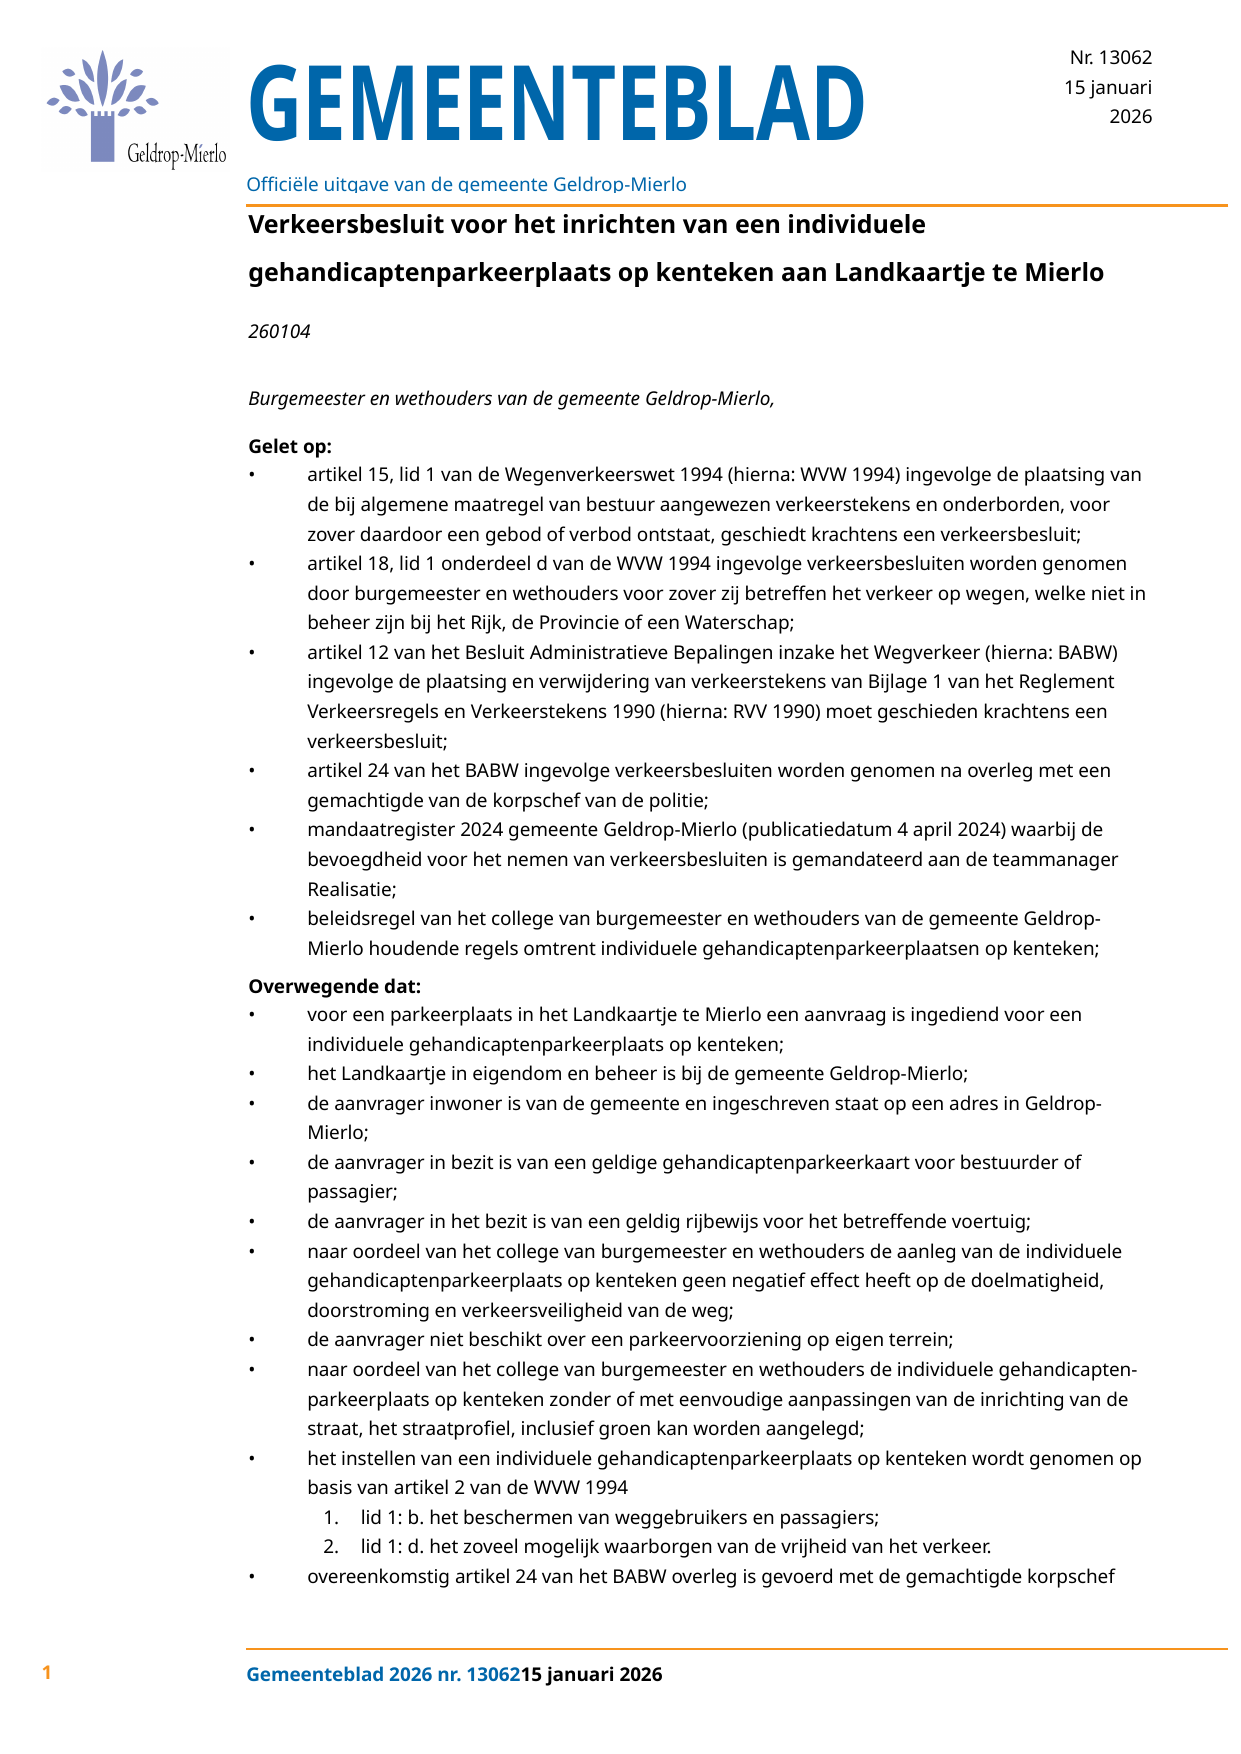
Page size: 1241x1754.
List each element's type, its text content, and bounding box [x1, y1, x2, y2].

list mandaatregister 2024 gemeente Geldrop-Mierlo (publicatiedatum 4 april 2024) waarbij de bevoegdheid voor het nemen van verkeersbesluiten is gemandateerd aan de teammanager Realisatie; [248, 817, 1152, 901]
list de aanvrager niet beschikt over een parkeervoorziening op eigen terrein; [248, 1327, 1152, 1352]
list de aanvrager in het bezit is van een geldig rijbewijs voor het betreffende voertuig; [248, 1208, 1152, 1234]
list lid 1: d. het zoveel mogelijk waarborgen van de vrijheid van het verkeer. [323, 1534, 1152, 1559]
list beleidsregel van het college van burgemeester en wethouders van de gemeente Geldrop-Mierlo houdende regels omtrent individuele gehandicaptenparkeerplaatsen op kenteken; [248, 905, 1152, 961]
text Gelet op: [248, 433, 1152, 459]
list voor een parkeerplaats in het Landkaartje te Mierlo een aanvraag is ingediend voor een individuele gehandicaptenparkeerplaats op kenteken; [248, 1001, 1152, 1056]
list artikel 24 van het BABW ingevolge verkeersbesluiten worden genomen na overleg met een gemachtigde van de korpschef van de politie; [248, 757, 1152, 813]
picture [41, 47, 231, 172]
list het Landkaartje in eigendom en beheer is bij de gemeente Geldrop-Mierlo; [248, 1060, 1152, 1086]
list overeenkomstig artikel 24 van het BABW overleg is gevoerd met de gemachtigde korpschef [248, 1563, 1152, 1589]
list het instellen van een individuele gehandicaptenparkeerplaats op kenteken wordt genomen op basis van artikel 2 van de WVW 1994 [248, 1445, 1152, 1500]
list artikel 15, lid 1 van de Wegenverkeerswet 1994 (hierna: WVW 1994) ingevolge de plaatsing van de bij algemene maatregel van bestuur aangewezen verkeerstekens en onderborden, voor zover daardoor een gebod of verbod ontstaat, geschiedt krachtens een verkeersbesluit; [248, 462, 1152, 546]
list artikel 18, lid 1 onderdeel d van de WVW 1994 ingevolge verkeersbesluiten worden genomen door burgemeester en wethouders voor zover zij betreffen het verkeer op wegen, welke niet in beheer zijn bij het Rijk, de Provincie of een Waterschap; [248, 550, 1152, 635]
text Verkeersbesluit voor het inrichten van een individuele gehandicaptenparkeerplaats op kenteken aan Landkaartje te Mierlo [248, 207, 1152, 288]
text Overwegende dat: [248, 973, 1152, 998]
list de aanvrager in bezit is van een geldige gehandicaptenparkeerkaart voor bestuurder of passagier; [248, 1149, 1152, 1204]
list naar oordeel van het college van burgemeester en wethouders de aanleg van de individuele gehandicaptenparkeerplaats op kenteken geen negatief effect heeft op de doelmatigheid, doorstroming en verkeersveiligheid van de weg; [248, 1238, 1152, 1323]
list de aanvrager inwoner is van de gemeente en ingeschreven staat op een adres in Geldrop-Mierlo; [248, 1090, 1152, 1145]
list lid 1: b. het beschermen van weggebruikers en passagiers; [323, 1504, 1152, 1530]
list naar oordeel van het college van burgemeester en wethouders de individuele gehandicapten-parkeerplaats op kenteken zonder of met eenvoudige aanpassingen van de inrichting van de straat, het straatprofiel, inclusief groen kan worden aangelegd; [248, 1356, 1152, 1441]
text Burgemeester en wethouders van de gemeente Geldrop-Mierlo, [248, 386, 1152, 411]
list artikel 12 van het Besluit Administratieve Bepalingen inzake het Wegverkeer (hierna: BABW) ingevolge de plaatsing en verwijdering van verkeerstekens van Bijlage 1 van het Reglement Verkeersregels en Verkeerstekens 1990 (hierna: RVV 1990) moet geschieden krachtens een verkeersbesluit; [248, 639, 1152, 753]
text 260104 [248, 318, 1152, 344]
